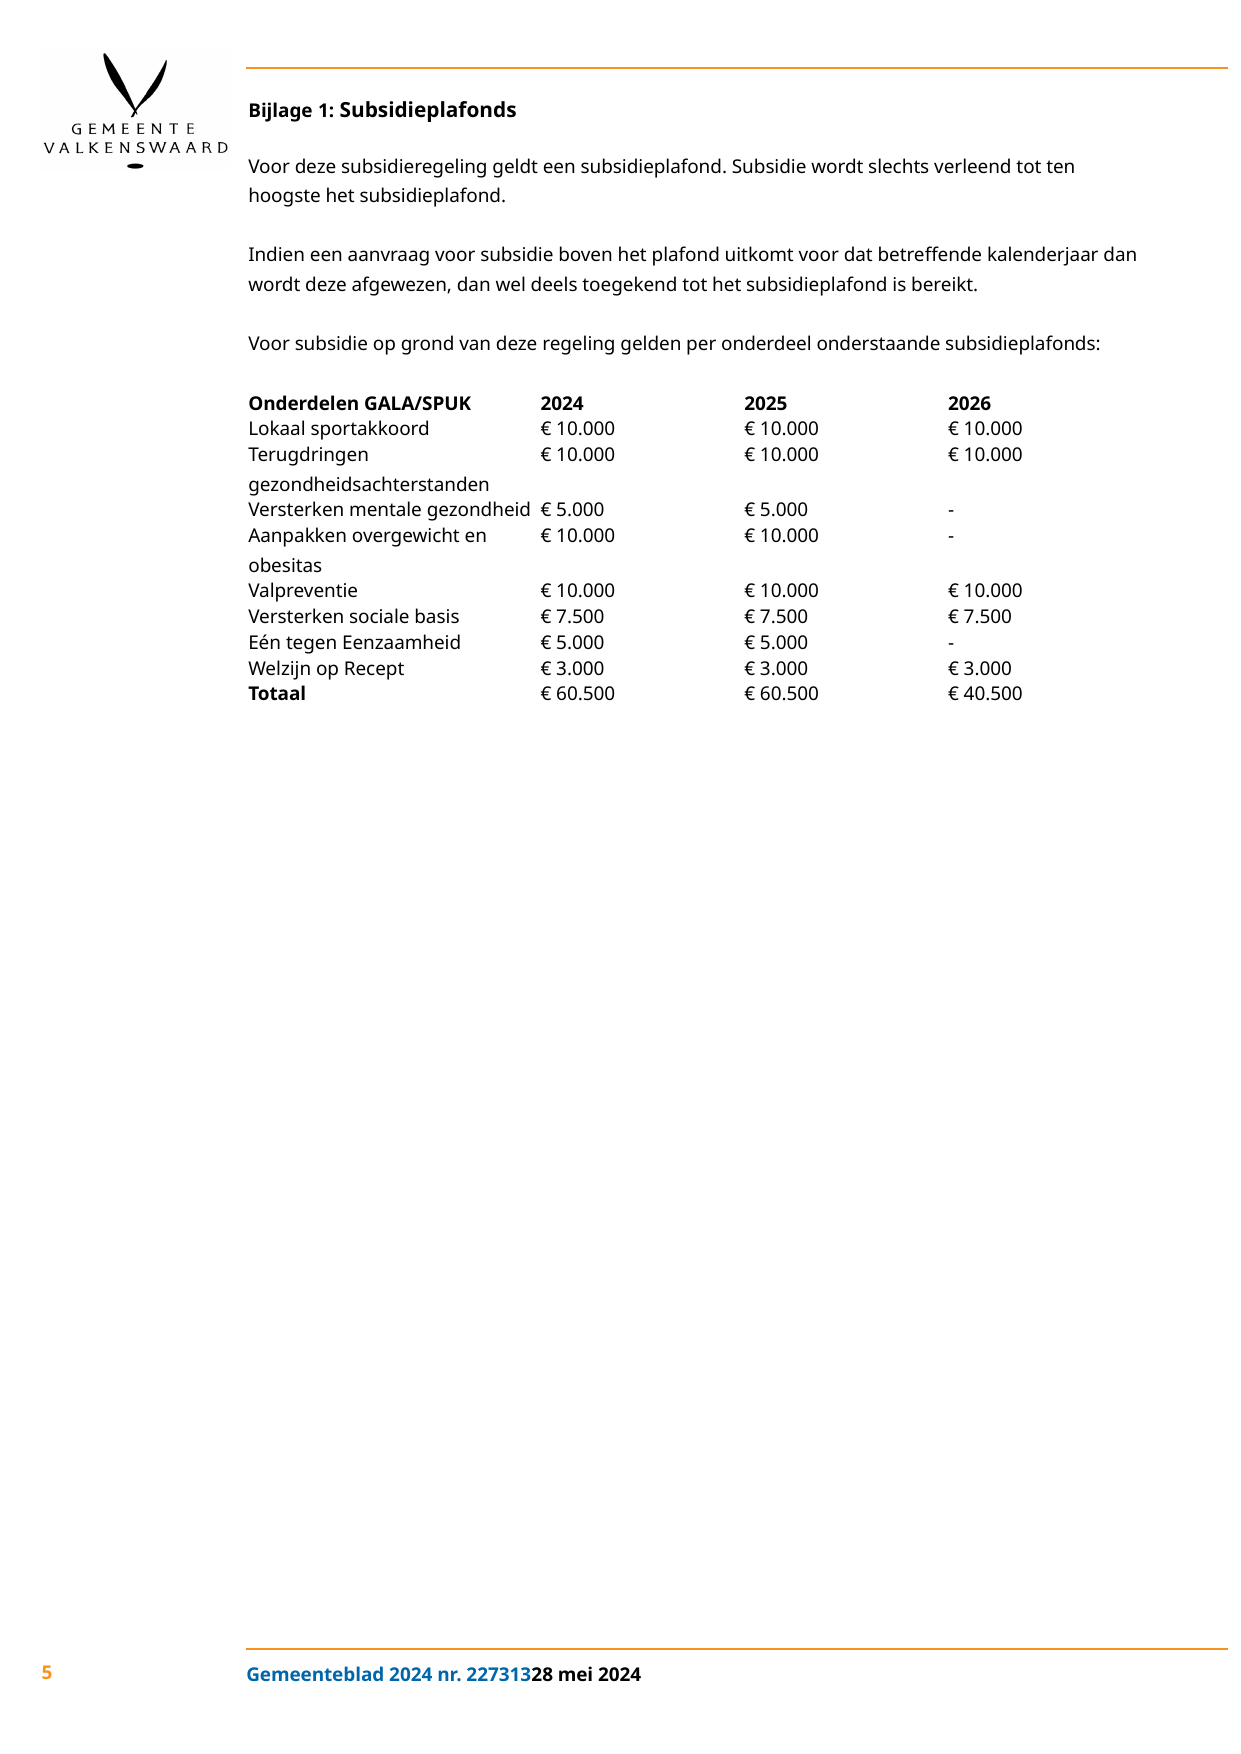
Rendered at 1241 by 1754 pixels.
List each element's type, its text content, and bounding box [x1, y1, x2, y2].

table_cell € 10.000 [540, 578, 744, 603]
table_cell € 60.500 [540, 680, 744, 706]
table_cell € 5.000 [744, 496, 948, 522]
table_cell € 3.000 [540, 655, 744, 680]
table_cell - [948, 522, 1152, 577]
table_cell € 10.000 [744, 522, 948, 577]
table_cell € 3.000 [744, 655, 948, 680]
table_cell Terugdringen gezondheidsachterstanden [248, 441, 540, 496]
table_cell € 10.000 [948, 415, 1152, 441]
table_cell Versterken mentale gezondheid [248, 496, 540, 522]
table_cell € 10.000 [744, 578, 948, 603]
table_cell € 10.000 [948, 441, 1152, 496]
text Bijlage 1: Subsidieplafonds [248, 95, 1152, 123]
table_cell € 10.000 [744, 415, 948, 441]
text Voor deze subsidieregeling geldt een subsidieplafond. Subsidie wordt slechts verleend tot ten hoogste het subsidieplafond. [248, 153, 1152, 208]
table_cell Eén tegen Eenzaamheid [248, 629, 540, 655]
table_cell Welzijn op Recept [248, 655, 540, 680]
table_cell € 10.000 [540, 441, 744, 496]
table_cell € 5.000 [744, 629, 948, 655]
text Indien een aanvraag voor subsidie boven het plafond uitkomt voor dat betreffende kalenderjaar dan wordt deze afgewezen, dan wel deels toegekend tot het subsidieplafond is bereikt. [248, 242, 1152, 297]
table_header Onderdelen GALA/SPUK [248, 390, 540, 415]
table_cell € 10.000 [540, 522, 744, 577]
table_cell € 10.000 [540, 415, 744, 441]
table_header 2025 [744, 390, 948, 415]
table_cell € 7.500 [948, 603, 1152, 629]
table_cell € 10.000 [744, 441, 948, 496]
table_header 2024 [540, 390, 744, 415]
table_cell € 5.000 [540, 496, 744, 522]
text Voor subsidie op grond van deze regeling gelden per onderdeel onderstaande subsidieplafonds: [248, 330, 1152, 356]
picture [41, 47, 231, 172]
table_cell € 3.000 [948, 655, 1152, 680]
table_cell € 40.500 [948, 680, 1152, 706]
table_cell - [948, 629, 1152, 655]
table_cell € 7.500 [744, 603, 948, 629]
table_cell € 60.500 [744, 680, 948, 706]
table_cell - [948, 496, 1152, 522]
table_header 2026 [948, 390, 1152, 415]
table_cell Versterken sociale basis [248, 603, 540, 629]
table_cell Aanpakken overgewicht en obesitas [248, 522, 540, 577]
table_cell € 7.500 [540, 603, 744, 629]
table_cell € 10.000 [948, 578, 1152, 603]
table_cell € 5.000 [540, 629, 744, 655]
table_cell Lokaal sportakkoord [248, 415, 540, 441]
table_cell Totaal [248, 680, 540, 706]
table_cell Valpreventie [248, 578, 540, 603]
